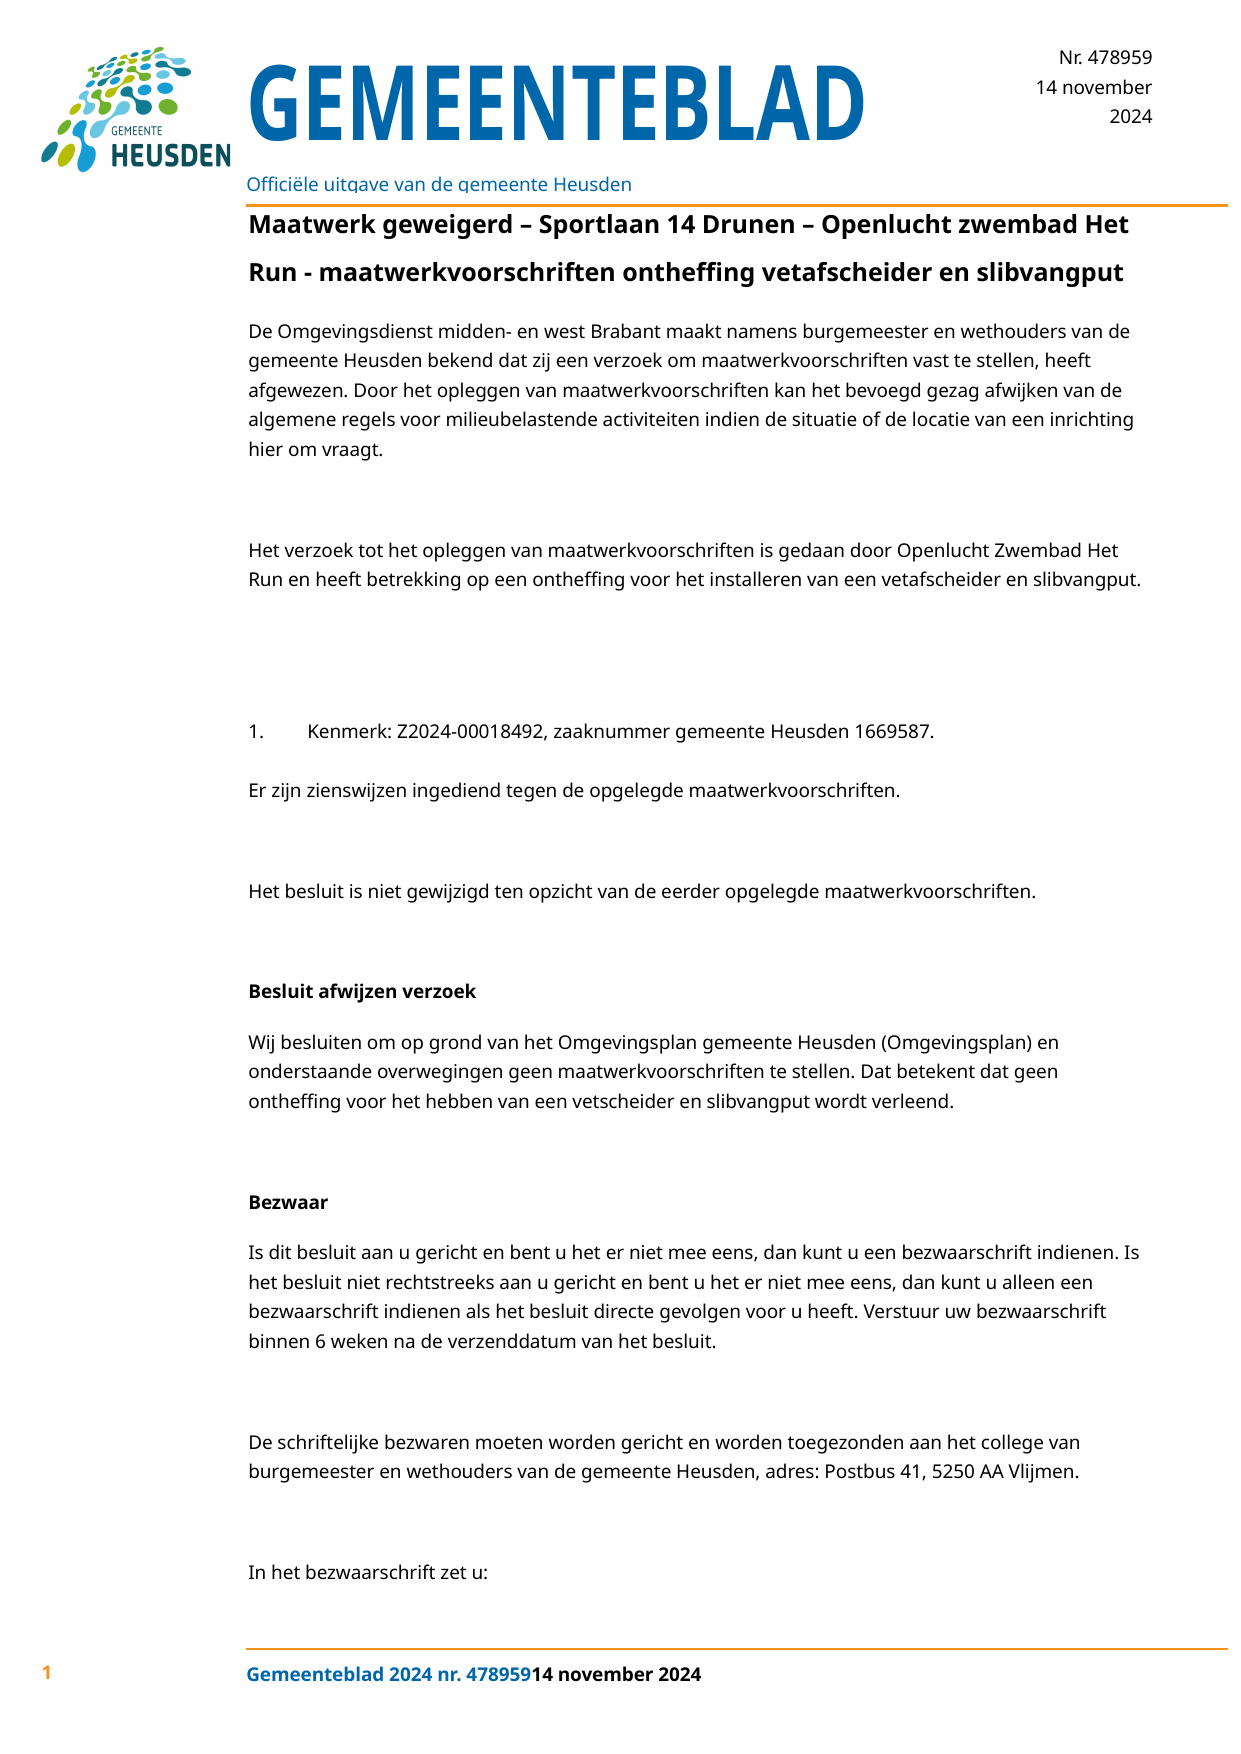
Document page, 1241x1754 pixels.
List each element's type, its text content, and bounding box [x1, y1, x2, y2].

text Bezwaar [248, 1189, 1152, 1215]
text Het verzoek tot het opleggen van maatwerkvoorschriften is gedaan door Openlucht Zwembad Het Run en heeft betrekking op een ontheffing voor het installeren van een vetafscheider en slibvangput. [248, 537, 1152, 592]
text De schriftelijke bezwaren moeten worden gericht en worden toegezonden aan het college van burgemeester en wethouders van de gemeente Heusden, adres: Postbus 41, 5250 AA Vlijmen. [248, 1429, 1152, 1484]
text Het besluit is niet gewijzigd ten opzicht van de eerder opgelegde maatwerkvoorschriften. [248, 878, 1152, 904]
text Is dit besluit aan u gericht en bent u het er niet mee eens, dan kunt u een bezwaarschrift indienen. Is het besluit niet rechtstreeks aan u gericht en bent u het er niet mee eens, dan kunt u alleen een bezwaarschrift indienen als het besluit directe gevolgen voor u heeft. Verstuur uw bezwaarschrift binnen 6 weken na de verzenddatum van het besluit. [248, 1239, 1152, 1354]
text Besluit afwijzen verzoek [248, 979, 1152, 1004]
text Wij besluiten om op grond van het Omgevingsplan gemeente Heusden (Omgevingsplan) en onderstaande overwegingen geen maatwerkvoorschriften te stellen. Dat betekent dat geen ontheffing voor het hebben van een vetscheider en slibvangput wordt verleend. [248, 1029, 1152, 1114]
picture [41, 47, 231, 172]
text In het bezwaarschrift zet u: [248, 1559, 1152, 1585]
list Kenmerk: Z2024-00018492, zaaknummer gemeente Heusden 1669587. [248, 718, 1152, 744]
text Er zijn zienswijzen ingediend tegen de opgelegde maatwerkvoorschriften. [248, 777, 1152, 803]
text Maatwerk geweigerd – Sportlaan 14 Drunen – Openlucht zwembad Het Run - maatwerkvoorschriften ontheffing vetafscheider en slibvangput [248, 207, 1152, 288]
text De Omgevingsdienst midden- en west Brabant maakt namens burgemeester en wethouders van de gemeente Heusden bekend dat zij een verzoek om maatwerkvoorschriften vast te stellen, heeft afgewezen. Door het opleggen van maatwerkvoorschriften kan het bevoegd gezag afwijken van de algemene regels voor milieubelastende activiteiten indien de situatie of de locatie van een inrichting hier om vraagt. [248, 318, 1152, 462]
